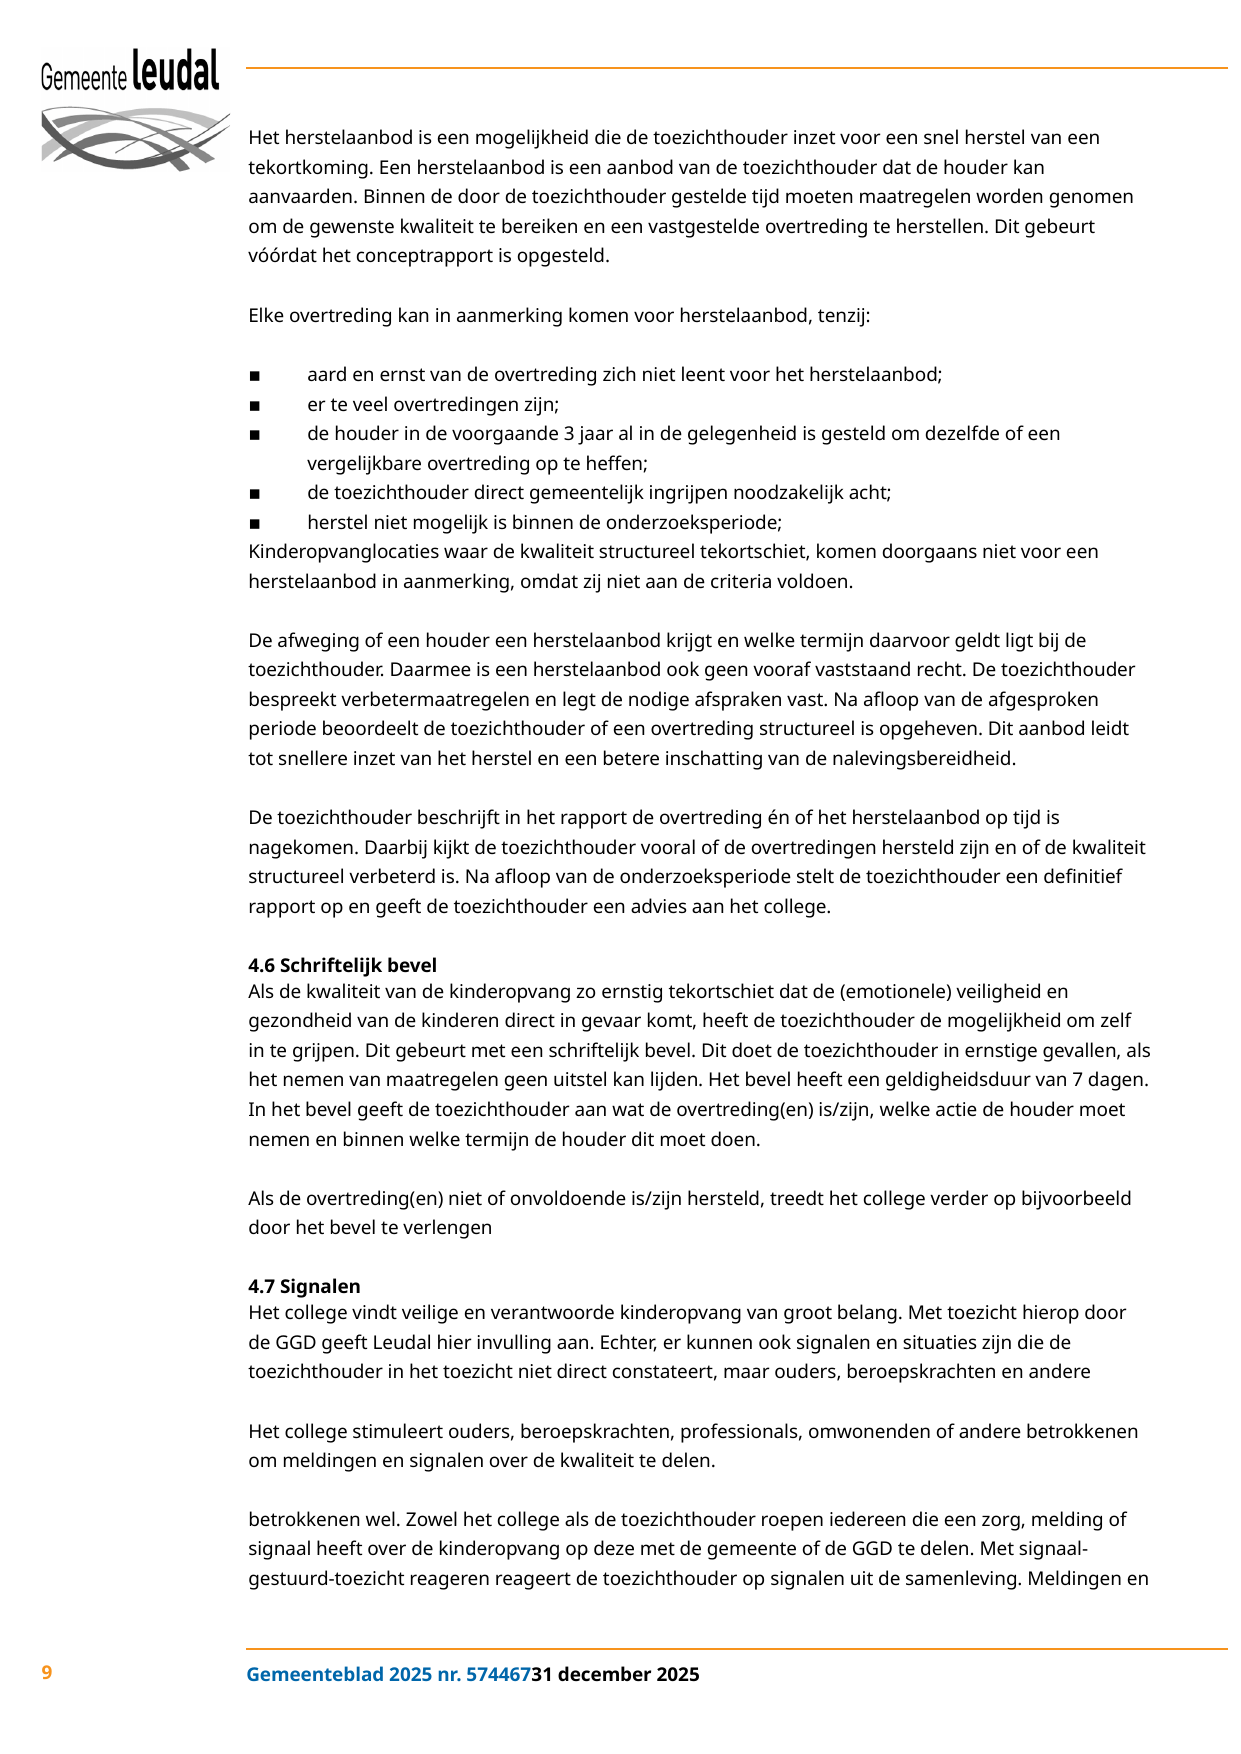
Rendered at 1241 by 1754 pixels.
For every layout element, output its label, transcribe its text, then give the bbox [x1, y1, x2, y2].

text De toezichthouder beschrijft in het rapport de overtreding én of het herstelaanbod op tijd is nagekomen. Daarbij kijkt de toezichthouder vooral of de overtredingen hersteld zijn en of de kwaliteit structureel verbeterd is. Na afloop van de onderzoeksperiode stelt de toezichthouder een definitief rapport op en geeft de toezichthouder een advies aan het college. [248, 804, 1152, 919]
text 4.6 Schriftelijk bevel [248, 952, 1152, 978]
text Het college vindt veilige en verantwoorde kinderopvang van groot belang. Met toezicht hierop door de GGD geeft Leudal hier invulling aan. Echter, er kunnen ook signalen en situaties zijn die de toezichthouder in het toezicht niet direct constateert, maar ouders, beroepskrachten en andere [248, 1299, 1152, 1384]
text De afweging of een houder een herstelaanbod krijgt en welke termijn daarvoor geldt ligt bij de toezichthouder. Daarmee is een herstelaanbod ook geen vooraf vaststaand recht. De toezichthouder bespreekt verbetermaatregelen en legt de nodige afspraken vast. Na afloop van de afgesproken periode beoordeelt de toezichthouder of een overtreding structureel is opgeheven. Dit aanbod leidt tot snellere inzet van het herstel en een betere inschatting van de nalevingsbereidheid. [248, 627, 1152, 771]
text 4.7 Signalen [248, 1274, 1152, 1299]
text Als de kwaliteit van de kinderopvang zo ernstig tekortschiet dat de (emotionele) veiligheid en gezondheid van de kinderen direct in gevaar komt, heeft de toezichthouder de mogelijkheid om zelf in te grijpen. Dit gebeurt met een schriftelijk bevel. Dit doet de toezichthouder in ernstige gevallen, als het nemen van maatregelen geen uitstel kan lijden. Het bevel heeft een geldigheidsduur van 7 dagen. In het bevel geeft de toezichthouder aan wat de overtreding(en) is/zijn, welke actie de houder moet nemen en binnen welke termijn de houder dit moet doen. [248, 978, 1152, 1152]
text Als de overtreding(en) niet of onvoldoende is/zijn hersteld, treedt het college verder op bijvoorbeeld door het bevel te verlengen [248, 1185, 1152, 1240]
table_header Het college stimuleert ouders, beroepskrachten, professionals, omwonenden of andere betrokkenen om meldingen en signalen over de kwaliteit te delen. [248, 1418, 1152, 1473]
text Het herstelaanbod is een mogelijkheid die de toezichthouder inzet voor een snel herstel van een tekortkoming. Een herstelaanbod is een aanbod van de toezichthouder dat de houder kan aanvaarden. Binnen de door de toezichthouder gestelde tijd moeten maatregelen worden genomen om de gewenste kwaliteit te bereiken en een vastgestelde overtreding te herstellen. Dit gebeurt vóórdat het conceptrapport is opgesteld. [248, 124, 1152, 268]
text betrokkenen wel. Zowel het college als de toezichthouder roepen iedereen die een zorg, melding of signaal heeft over de kinderopvang op deze met de gemeente of de GGD te delen. Met signaal-gestuurd-toezicht reageren reageert de toezichthouder op signalen uit de samenleving. Meldingen en [248, 1506, 1152, 1591]
picture [41, 47, 231, 172]
table_header Elke overtreding kan in aanmerking komen voor herstelaanbod, tenzij: aard en ernst van de overtreding zich niet leent voor het herstelaanbod; er te veel overtredingen zijn; de houder in de voorgaande 3 jaar al in de gelegenheid is gesteld om dezelfde of een vergelijkbare overtreding op te heffen; de toezichthouder direct gemeentelijk ingrijpen noodzakelijk acht; herstel niet mogelijk is binnen de onderzoeksperiode; Kinderopvanglocaties waar de kwaliteit structureel tekortschiet, komen doorgaans niet voor een herstelaanbod in aanmerking, omdat zij niet aan de criteria voldoen. [248, 302, 1152, 594]
